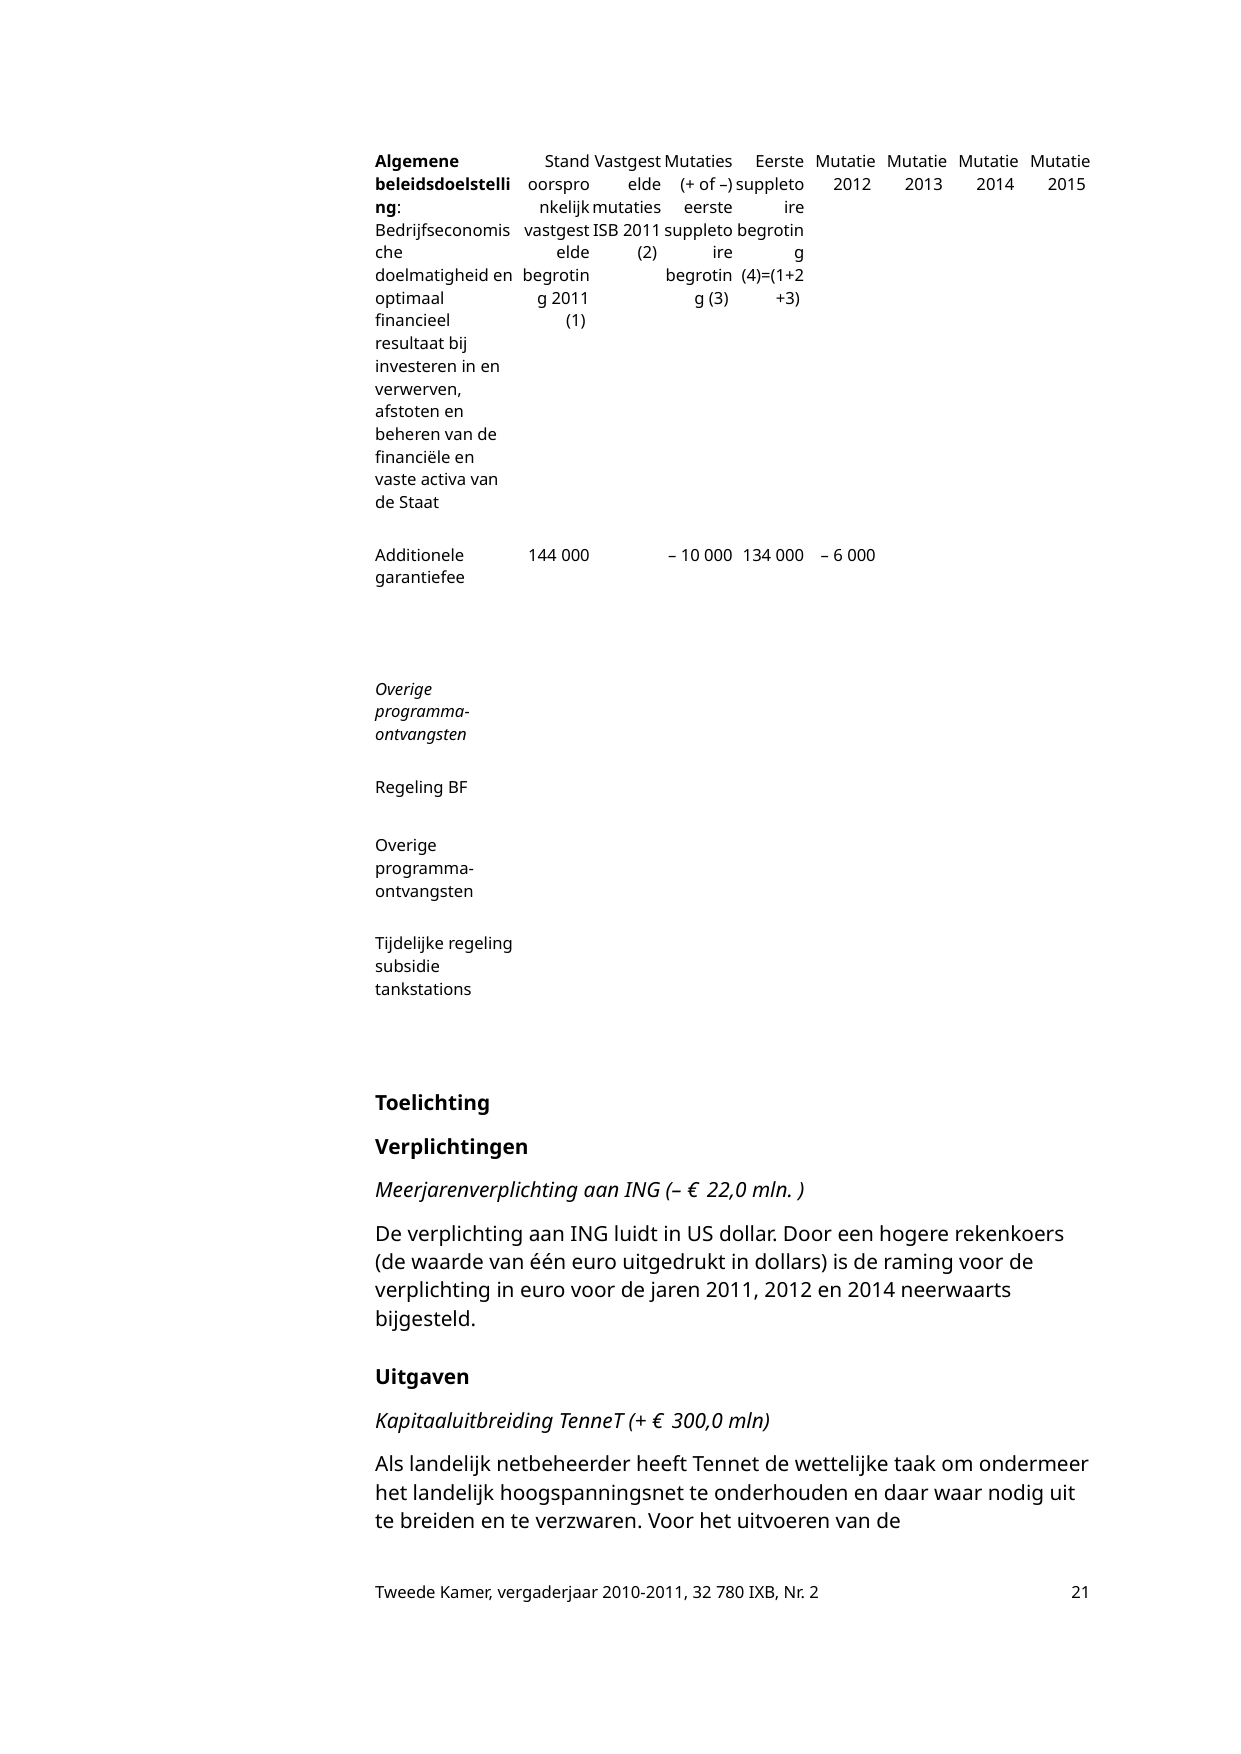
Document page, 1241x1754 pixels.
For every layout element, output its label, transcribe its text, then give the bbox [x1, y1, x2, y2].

table_cell [518, 932, 589, 1030]
table_cell [590, 932, 661, 1030]
text De verplichting aan ING luidt in US dollar. Door een hogere rekenkoers (de waarde van één euro uitgedrukt in dollars) is de raming voor de verplichting in euro voor de jaren 2011, 2012 en 2014 neerwaarts bijgesteld. [375, 1219, 1090, 1332]
text Als landelijk netbeheerder heeft Tennet de wettelijke taak om ondermeer het landelijk hoogspanningsnet te onderhouden en daar waar nodig uit te breiden en te verzwaren. Voor het uitvoeren van de [375, 1449, 1090, 1535]
table_cell [661, 775, 732, 834]
table_cell [375, 619, 518, 677]
table_header Algemene beleidsdoelstelling: Bedrijfseconomische doelmatigheid en optimaal financieel resultaat bij investeren in en verwerven, afstoten en beheren van de financiële en vaste activa van de Staat [375, 150, 518, 543]
table_cell [804, 932, 876, 1030]
table_cell [876, 677, 947, 775]
table_cell [733, 834, 804, 932]
table_cell [947, 932, 1018, 1030]
table_cell [1019, 543, 1090, 619]
table_cell [590, 543, 661, 619]
table_cell [947, 619, 1018, 677]
table_cell [947, 677, 1018, 775]
table_cell [733, 932, 804, 1030]
table_cell [661, 677, 732, 775]
table_cell [733, 619, 804, 677]
table_header Eerste suppletoire begroting (4)=(1+2+3) [733, 150, 804, 543]
text Toelichting [375, 1088, 1090, 1117]
table_cell Overige programma-ontvangsten [375, 834, 518, 932]
table_cell [876, 543, 947, 619]
table_cell [590, 775, 661, 834]
table_cell 134 000 [733, 543, 804, 619]
table_cell [518, 619, 589, 677]
table_cell [947, 775, 1018, 834]
table_cell [804, 677, 876, 775]
table_cell – 6 000 [804, 543, 876, 619]
table_cell – 10 000 [661, 543, 732, 619]
text Verplichtingen [375, 1132, 1090, 1160]
table_cell [1019, 619, 1090, 677]
table_header Mutatie 2014 [947, 150, 1018, 543]
table_cell [1019, 677, 1090, 775]
table_cell Additionele garantiefee [375, 543, 518, 619]
table_cell [876, 775, 947, 834]
table_cell [804, 619, 876, 677]
table_cell [733, 677, 804, 775]
table_cell [1019, 932, 1090, 1030]
table_cell [590, 619, 661, 677]
table_cell [518, 775, 589, 834]
table_cell [804, 834, 876, 932]
table_cell [876, 932, 947, 1030]
text Uitgaven [375, 1362, 1090, 1391]
table_header Mutatie 2012 [804, 150, 876, 543]
table_cell [661, 932, 732, 1030]
table_header Mutaties (+ of –) eerste suppletoire begroting (3) [661, 150, 732, 543]
table_cell [733, 775, 804, 834]
table_cell [590, 677, 661, 775]
table_cell Regeling BF [375, 775, 518, 834]
table_cell [590, 834, 661, 932]
table_header Mutatie 2015 [1019, 150, 1090, 543]
table_cell [518, 834, 589, 932]
table_cell [1019, 834, 1090, 932]
table_header Mutatie 2013 [876, 150, 947, 543]
table_header Vastgestelde mutaties ISB 2011 (2) [590, 150, 661, 543]
table_cell [947, 834, 1018, 932]
table_cell [661, 619, 732, 677]
text Kapitaaluitbreiding TenneT (+ € 300,0 mln) [375, 1406, 1090, 1434]
table_cell [876, 834, 947, 932]
text Meerjarenverplichting aan ING (– € 22,0 mln. ) [375, 1175, 1090, 1204]
table_cell [947, 543, 1018, 619]
table_cell [518, 677, 589, 775]
table_cell [876, 619, 947, 677]
table_header Stand oorspronkelijk vastgestelde begroting 2011 (1) [518, 150, 589, 543]
table_cell [804, 775, 876, 834]
table_cell [1019, 775, 1090, 834]
table_cell Tijdelijke regeling subsidie tankstations [375, 932, 518, 1030]
table_cell Overige programma-ontvangsten [375, 677, 518, 775]
table_cell [661, 834, 732, 932]
table_cell 144 000 [518, 543, 589, 619]
